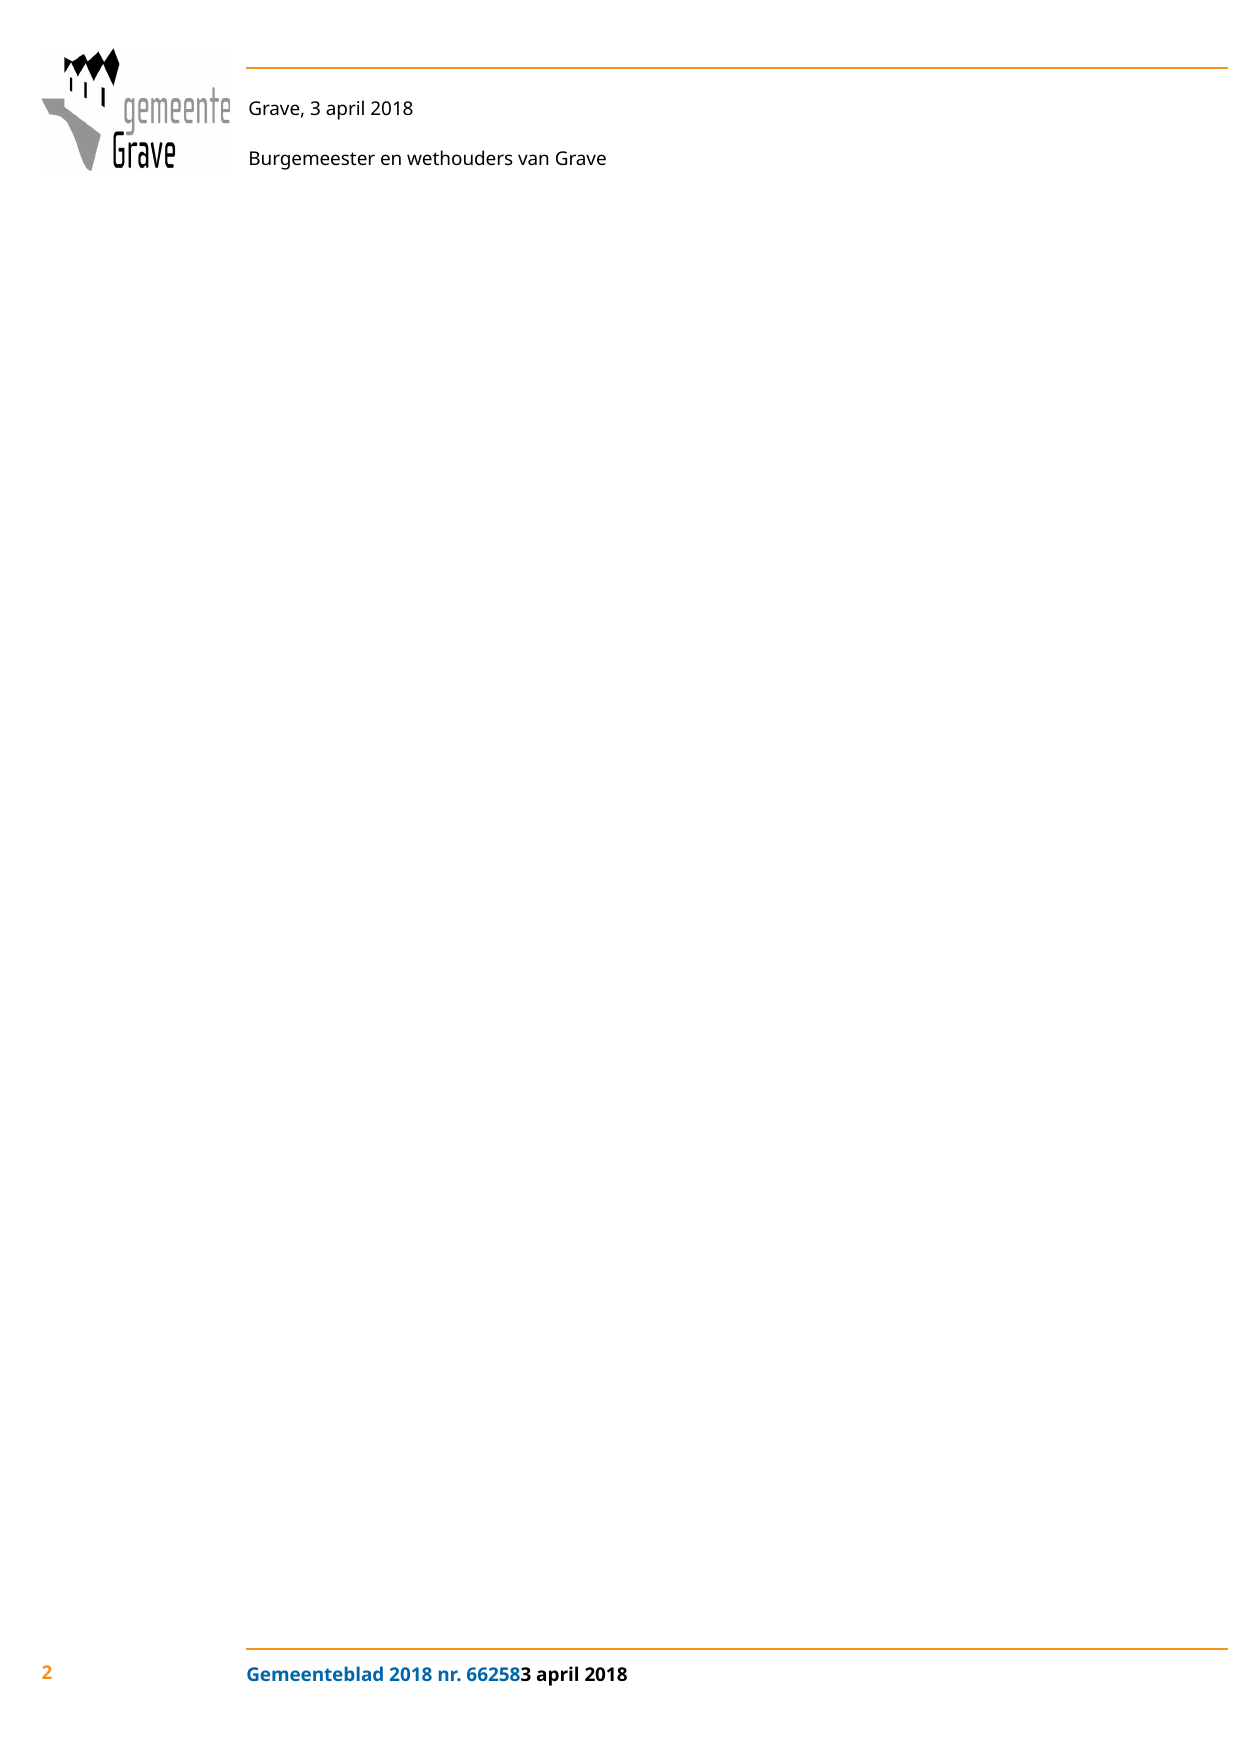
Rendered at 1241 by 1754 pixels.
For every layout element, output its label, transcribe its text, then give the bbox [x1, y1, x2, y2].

picture [41, 47, 231, 172]
text Burgemeester en wethouders van Grave [248, 145, 1152, 171]
text Grave, 3 april 2018 [248, 95, 1152, 121]
